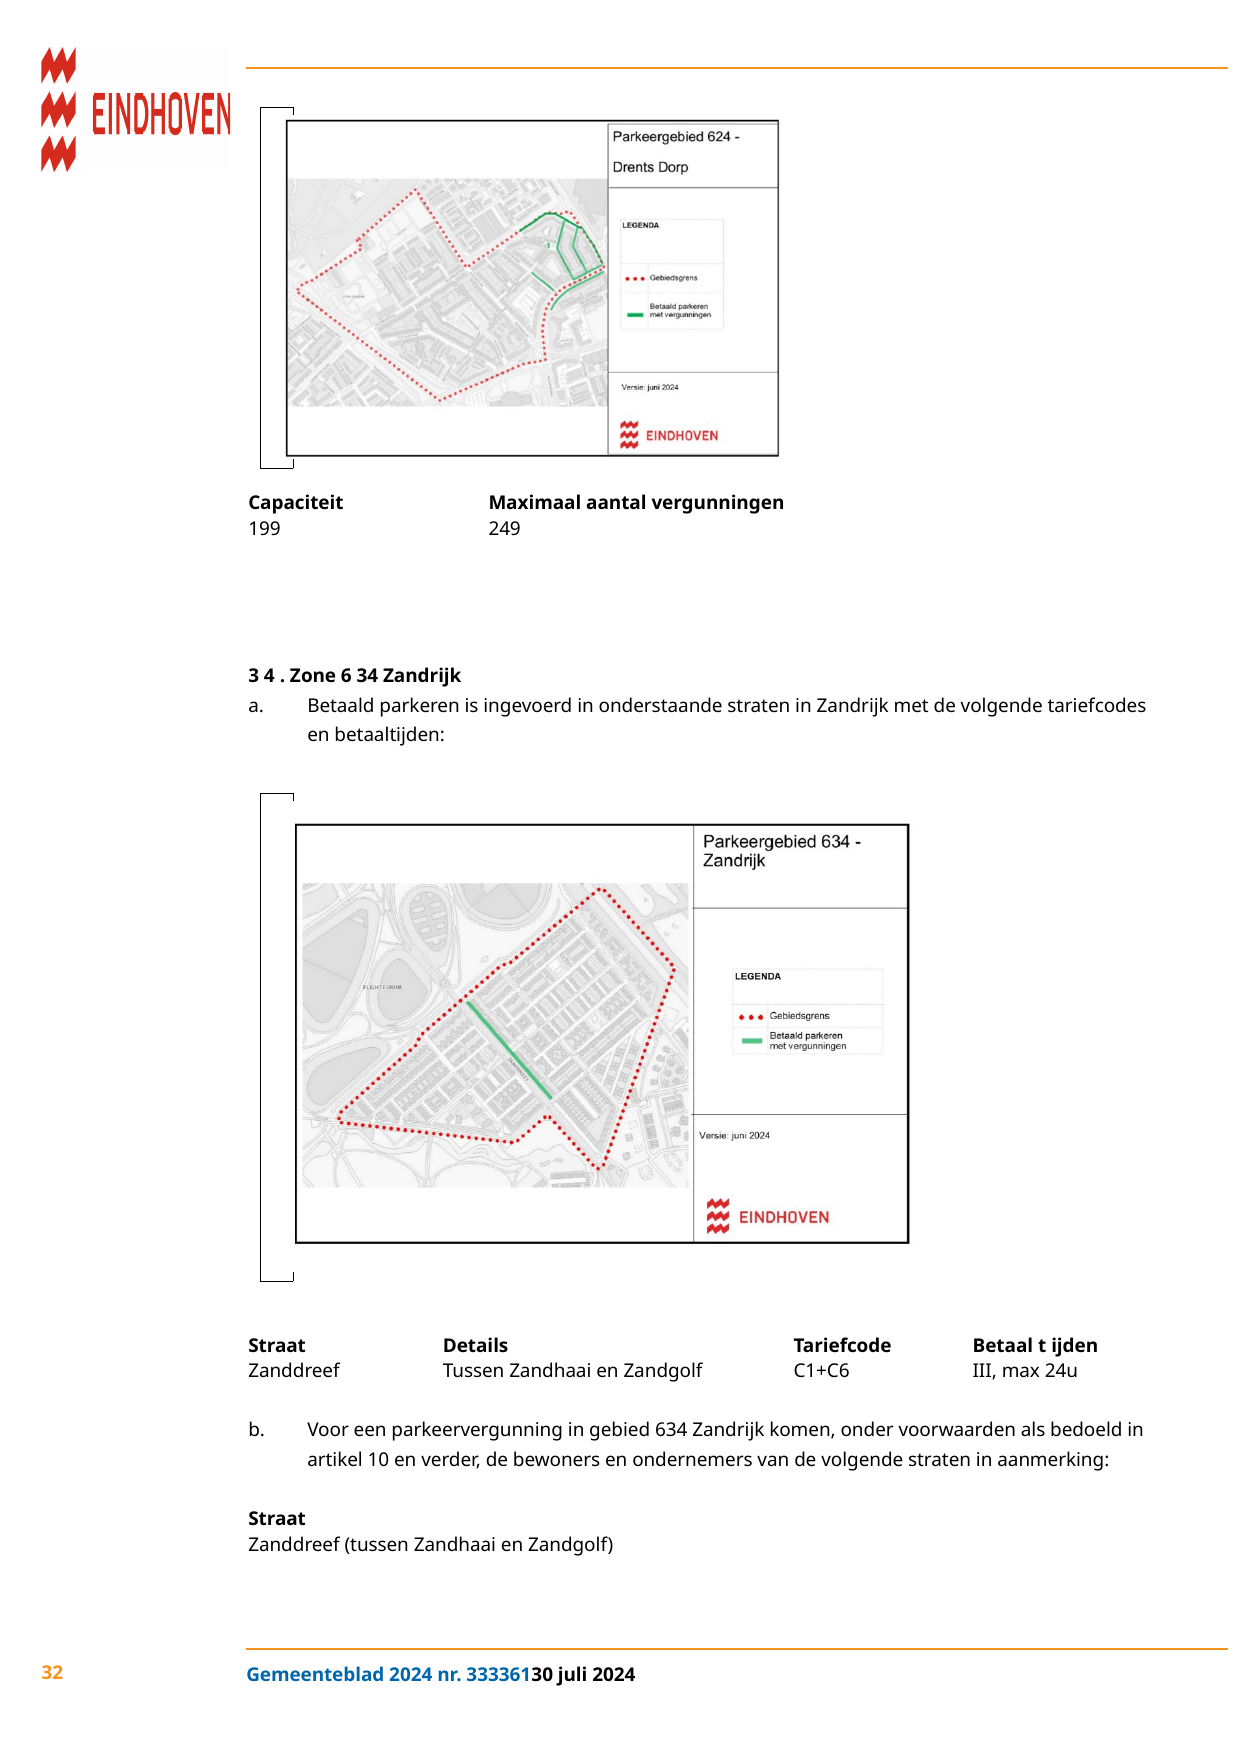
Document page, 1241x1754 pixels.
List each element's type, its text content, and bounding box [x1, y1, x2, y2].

table_cell C1+C6 [793, 1358, 972, 1383]
table_cell Zanddreef (tussen Zandhaai en Zandgolf) [248, 1531, 1152, 1557]
picture [268, 115, 803, 459]
table_cell 199 [248, 515, 488, 541]
picture [268, 801, 935, 1272]
table_header Straat [248, 1332, 443, 1358]
table_cell Zanddreef [248, 1358, 443, 1383]
table_header Betaal t ijden [973, 1332, 1152, 1358]
table_cell Tussen Zandhaai en Zandgolf [443, 1358, 793, 1383]
table_header Details [443, 1332, 793, 1358]
table_header Tariefcode [793, 1332, 972, 1358]
text 3 4 . Zone 6 34 Zandrijk [248, 662, 1152, 688]
list Voor een parkeervergunning in gebied 634 Zandrijk komen, onder voorwaarden als bedoeld in artikel 10 en verder, de bewoners en ondernemers van de volgende straten in aanmerking: [248, 1416, 1152, 1472]
table_header Capaciteit [248, 489, 488, 515]
picture [41, 47, 231, 172]
table_cell III, max 24u [973, 1358, 1152, 1383]
table_header Maximaal aantal vergunningen [488, 489, 1152, 515]
table_cell 249 [488, 515, 1152, 541]
table_header Straat [248, 1505, 1152, 1531]
list Betaald parkeren is ingevoerd in onderstaande straten in Zandrijk met de volgende tariefcodes en betaaltijden: [248, 692, 1152, 747]
